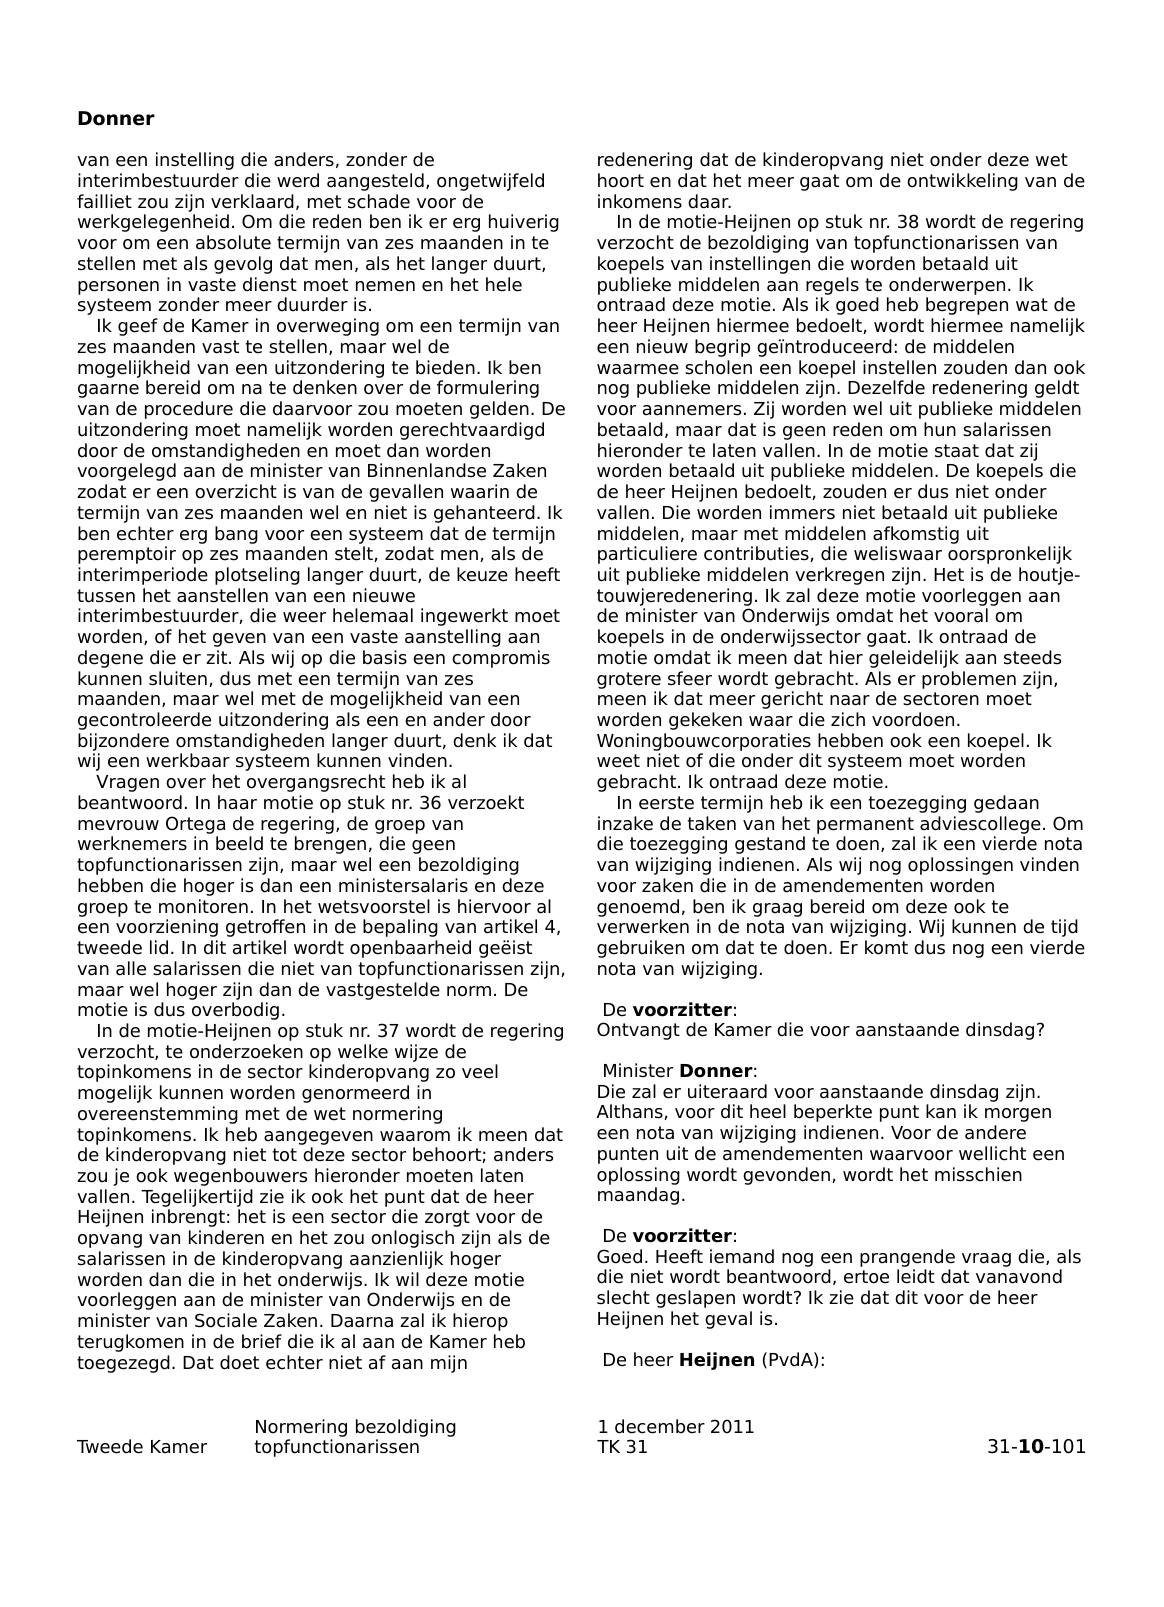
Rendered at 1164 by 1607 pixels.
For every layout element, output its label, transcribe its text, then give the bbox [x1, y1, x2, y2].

text Vragen over het overgangsrecht heb ik al beantwoord. In haar motie op stuk nr. 36 verzoekt mevrouw Ortega de regering, de groep van werknemers in beeld te brengen, die geen topfunctionarissen zijn, maar wel een bezoldiging hebben die hoger is dan een ministersalaris en deze groep te monitoren. In het wetsvoorstel is hiervoor al een voorziening getroffen in de bepaling van artikel 4, tweede lid. In dit artikel wordt openbaarheid geëist van alle salarissen die niet van topfunctionarissen zijn, maar wel hoger zijn dan de vastgestelde norm. De motie is dus overbodig. [77, 772, 567, 1021]
text De voorzitter: [596, 1226, 1087, 1247]
text In de motie-Heijnen op stuk nr. 38 wordt de regering verzocht de bezoldiging van topfunctionarissen van koepels van instellingen die worden betaald uit publieke middelen aan regels te onderwerpen. Ik ontraad deze motie. Als ik goed heb begrepen wat de heer Heijnen hiermee bedoelt, wordt hiermee namelijk een nieuw begrip geïntroduceerd: de middelen waarmee scholen een koepel instellen zouden dan ook nog publieke middelen zijn. Dezelfde redenering geldt voor aannemers. Zij worden wel uit publieke middelen betaald, maar dat is geen reden om hun salarissen hieronder te laten vallen. In de motie staat dat zij worden betaald uit publieke middelen. De koepels die de heer Heijnen bedoelt, zouden er dus niet onder vallen. Die worden immers niet betaald uit publieke middelen, maar met middelen afkomstig uit particuliere contributies, die weliswaar oorspronkelijk uit publieke middelen verkregen zijn. Het is de houtje-touwjeredenering. Ik zal deze motie voorleggen aan de minister van Onderwijs omdat het vooral om koepels in de onderwijssector gaat. Ik ontraad de motie omdat ik meen dat hier geleidelijk aan steeds grotere sfeer wordt gebracht. Als er problemen zijn, meen ik dat meer gericht naar de sectoren moet worden gekeken waar die zich voordoen. Woningbouwcorporaties hebben ook een koepel. Ik weet niet of die onder dit systeem moet worden gebracht. Ik ontraad deze motie. [596, 212, 1087, 793]
text van een instelling die anders, zonder de interimbestuurder die werd aangesteld, ongetwijfeld failliet zou zijn verklaard, met schade voor de werkgelegenheid. Om die reden ben ik er erg huiverig voor om een absolute termijn van zes maanden in te stellen met als gevolg dat men, als het langer duurt, personen in vaste dienst moet nemen en het hele systeem zonder meer duurder is. [77, 150, 567, 316]
text De voorzitter: [596, 999, 1087, 1020]
text In eerste termijn heb ik een toezegging gedaan inzake de taken van het permanent adviescollege. Om die toezegging gestand te doen, zal ik een vierde nota van wijziging indienen. Als wij nog oplossingen vinden voor zaken die in de amendementen worden genoemd, ben ik graag bereid om deze ook te verwerken in de nota van wijziging. Wij kunnen de tijd gebruiken om dat te doen. Er komt dus nog een vierde nota van wijziging. [596, 793, 1087, 979]
text De heer Heijnen (PvdA): [596, 1349, 1087, 1370]
text Ontvangt de Kamer die voor aanstaande dinsdag? [596, 1020, 1087, 1041]
text Die zal er uiteraard voor aanstaande dinsdag zijn. Althans, voor dit heel beperkte punt kan ik morgen een nota van wijziging indienen. Voor de andere punten uit de amendementen waarvoor wellicht een oplossing wordt gevonden, wordt het misschien maandag. [596, 1082, 1087, 1206]
text Minister Donner: [596, 1061, 1087, 1082]
text Goed. Heeft iemand nog een prangende vraag die, als die niet wordt beantwoord, ertoe leidt dat vanavond slecht geslapen wordt? Ik zie dat dit voor de heer Heijnen het geval is. [596, 1247, 1087, 1329]
text Ik geef de Kamer in overweging om een termijn van zes maanden vast te stellen, maar wel de mogelijkheid van een uitzondering te bieden. Ik ben gaarne bereid om na te denken over de formulering van de procedure die daarvoor zou moeten gelden. De uitzondering moet namelijk worden gerechtvaardigd door de omstandigheden en moet dan worden voorgelegd aan de minister van Binnenlandse Zaken zodat er een overzicht is van de gevallen waarin de termijn van zes maanden wel en niet is gehanteerd. Ik ben echter erg bang voor een systeem dat de termijn peremptoir op zes maanden stelt, zodat men, als de interimperiode plotseling langer duurt, de keuze heeft tussen het aanstellen van een nieuwe interimbestuurder, die weer helemaal ingewerkt moet worden, of het geven van een vaste aanstelling aan degene die er zit. Als wij op die basis een compromis kunnen sluiten, dus met een termijn van zes maanden, maar wel met de mogelijkheid van een gecontroleerde uitzondering als een en ander door bijzondere omstandigheden langer duurt, denk ik dat wij een werkbaar systeem kunnen vinden. [77, 316, 567, 772]
text redenering dat de kinderopvang niet onder deze wet hoort en dat het meer gaat om de ontwikkeling van de inkomens daar. [596, 150, 1087, 212]
text In de motie-Heijnen op stuk nr. 37 wordt de regering verzocht, te onderzoeken op welke wijze de topinkomens in de sector kinderopvang zo veel mogelijk kunnen worden genormeerd in overeenstemming met de wet normering topinkomens. Ik heb aangegeven waarom ik meen dat de kinderopvang niet tot deze sector behoort; anders zou je ook wegenbouwers hieronder moeten laten vallen. Tegelijkertijd zie ik ook het punt dat de heer Heijnen inbrengt: het is een sector die zorgt voor de opvang van kinderen en het zou onlogisch zijn als de salarissen in de kinderopvang aanzienlijk hoger worden dan die in het onderwijs. Ik wil deze motie voorleggen aan de minister van Onderwijs en de minister van Sociale Zaken. Daarna zal ik hierop terugkomen in de brief die ik al aan de Kamer heb toegezegd. Dat doet echter niet af aan mijn [77, 1021, 567, 1373]
